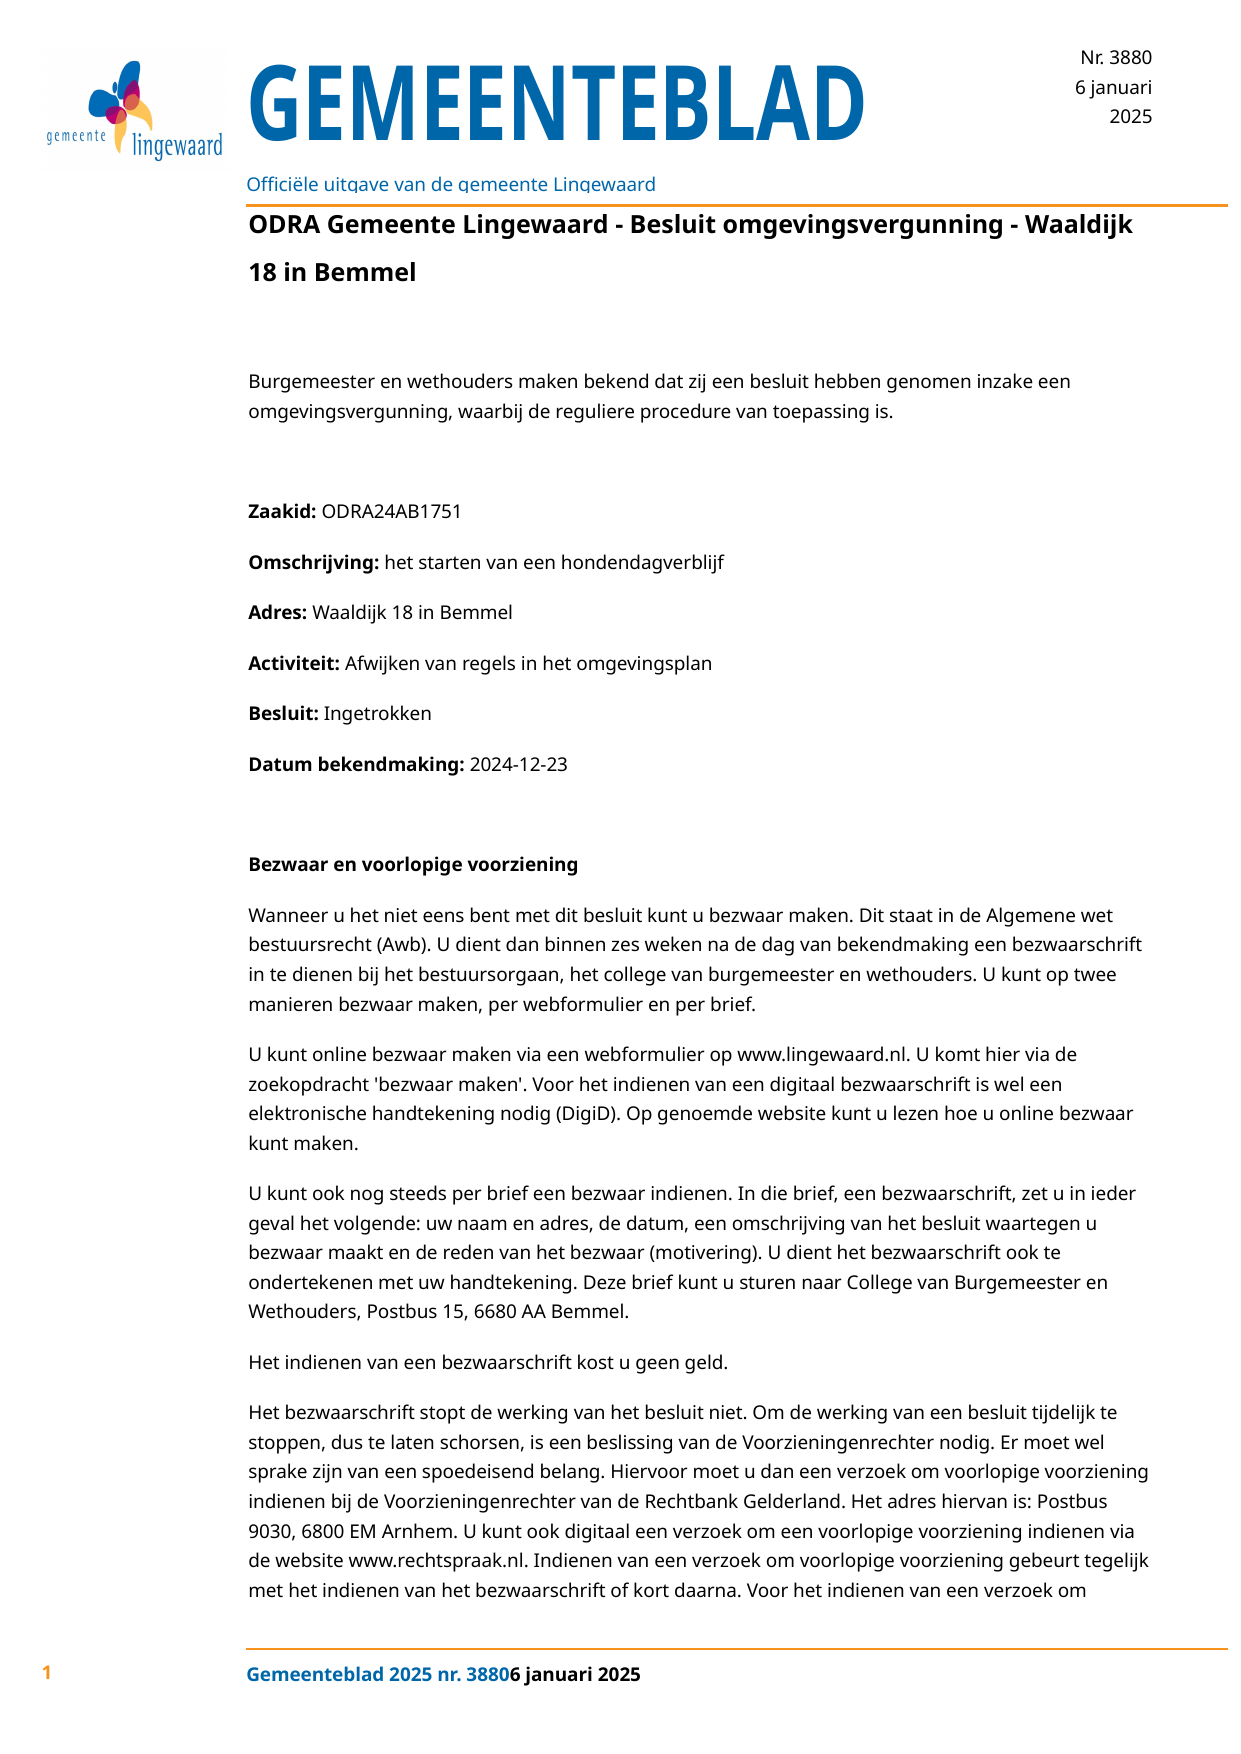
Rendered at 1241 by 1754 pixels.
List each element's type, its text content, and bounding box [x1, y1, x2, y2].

text ODRA Gemeente Lingewaard - Besluit omgevingsvergunning - Waaldijk 18 in Bemmel [248, 207, 1152, 288]
text Adres: Waaldijk 18 in Bemmel [248, 599, 1152, 625]
text U kunt online bezwaar maken via een webformulier op www.lingewaard.nl. U komt hier via de zoekopdracht 'bezwaar maken'. Voor het indienen van een digitaal bezwaarschrift is wel een elektronische handtekening nodig (DigiD). Op genoemde website kunt u lezen hoe u online bezwaar kunt maken. [248, 1041, 1152, 1156]
text Activiteit: Afwijken van regels in het omgevingsplan [248, 650, 1152, 676]
text Burgemeester en wethouders maken bekend dat zij een besluit hebben genomen inzake een omgevingsvergunning, waarbij de reguliere procedure van toepassing is. [248, 368, 1152, 424]
text Besluit: Ingetrokken [248, 700, 1152, 726]
picture [41, 47, 231, 172]
text Wanneer u het niet eens bent met dit besluit kunt u bezwaar maken. Dit staat in de Algemene wet bestuursrecht (Awb). U dient dan binnen zes weken na de dag van bekendmaking een bezwaarschrift in te dienen bij het bestuursorgaan, het college van burgemeester en wethouders. U kunt op twee manieren bezwaar maken, per webformulier en per brief. [248, 902, 1152, 1017]
text Zaakid: ODRA24AB1751 [248, 499, 1152, 524]
text Het indienen van een bezwaarschrift kost u geen geld. [248, 1349, 1152, 1375]
text U kunt ook nog steeds per brief een bezwaar indienen. In die brief, een bezwaarschrift, zet u in ieder geval het volgende: uw naam en adres, de datum, een omschrijving van het besluit waartegen u bezwaar maakt en de reden van het bezwaar (motivering). U dient het bezwaarschrift ook te ondertekenen met uw handtekening. Deze brief kunt u sturen naar College van Burgemeester en Wethouders, Postbus 15, 6680 AA Bemmel. [248, 1180, 1152, 1324]
text Omschrijving: het starten van een hondendagverblijf [248, 549, 1152, 575]
text Datum bekendmaking: 2024-12-23 [248, 751, 1152, 777]
text Het bezwaarschrift stopt de werking van het besluit niet. Om de werking van een besluit tijdelijk te stoppen, dus te laten schorsen, is een beslissing van de Voorzieningenrechter nodig. Er moet wel sprake zijn van een spoedeisend belang. Hiervoor moet u dan een verzoek om voorlopige voorziening indienen bij de Voorzieningenrechter van de Rechtbank Gelderland. Het adres hiervan is: Postbus 9030, 6800 EM Arnhem. U kunt ook digitaal een verzoek om een voorlopige voorziening indienen via de website www.rechtspraak.nl. Indienen van een verzoek om voorlopige voorziening gebeurt tegelijk met het indienen van het bezwaarschrift of kort daarna. Voor het indienen van een verzoek om [248, 1399, 1152, 1603]
text Bezwaar en voorlopige voorziening [248, 852, 1152, 877]
